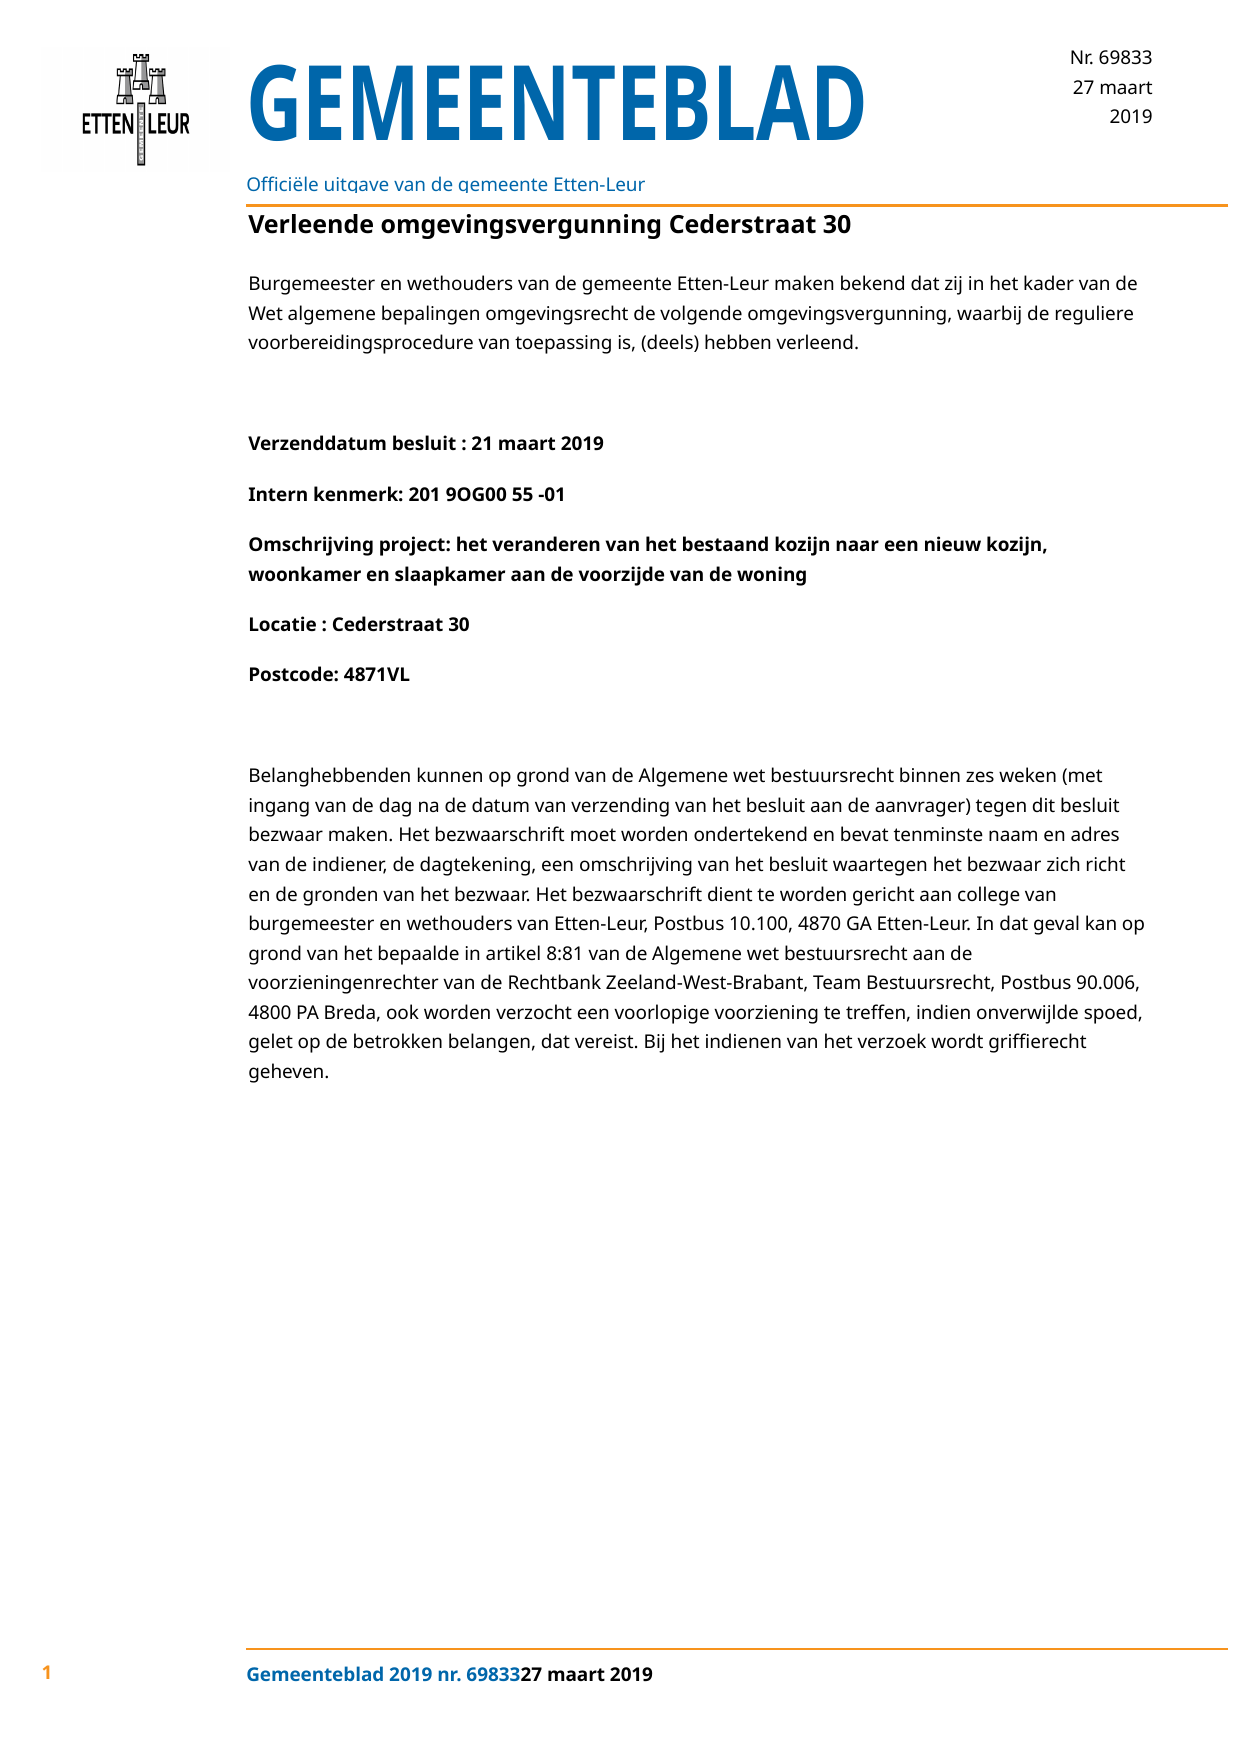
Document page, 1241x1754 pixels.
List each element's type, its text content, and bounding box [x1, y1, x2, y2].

text Verleende omgevingsvergunning Cederstraat 30 [248, 207, 1152, 241]
text Intern kenmerk: 201 9OG00 55 -01 [248, 481, 1152, 506]
text Omschrijving project: het veranderen van het bestaand kozijn naar een nieuw kozijn, woonkamer en slaapkamer aan de voorzijde van de woning [248, 531, 1152, 586]
picture [41, 47, 231, 172]
text Postcode: 4871VL [248, 662, 1152, 687]
text Locatie : Cederstraat 30 [248, 611, 1152, 637]
text Verzenddatum besluit : 21 maart 2019 [248, 430, 1152, 456]
text Burgemeester en wethouders van de gemeente Etten-Leur maken bekend dat zij in het kader van de Wet algemene bepalingen omgevingsrecht de volgende omgevingsvergunning, waarbij de reguliere voorbereidingsprocedure van toepassing is, (deels) hebben verleend. [248, 270, 1152, 355]
text Belanghebbenden kunnen op grond van de Algemene wet bestuursrecht binnen zes weken (met ingang van de dag na de datum van verzending van het besluit aan de aanvrager) tegen dit besluit bezwaar maken. Het bezwaarschrift moet worden ondertekend en bevat tenminste naam en adres van de indiener, de dagtekening, een omschrijving van het besluit waartegen het bezwaar zich richt en de gronden van het bezwaar. Het bezwaarschrift dient te worden gericht aan college van burgemeester en wethouders van Etten-Leur, Postbus 10.100, 4870 GA Etten-Leur. In dat geval kan op grond van het bepaalde in artikel 8:81 van de Algemene wet bestuursrecht aan de voorzieningenrechter van de Rechtbank Zeeland-West-Brabant, Team Bestuursrecht, Postbus 90.006, 4800 PA Breda, ook worden verzocht een voorlopige voorziening te treffen, indien onverwijlde spoed, gelet op de betrokken belangen, dat vereist. Bij het indienen van het verzoek wordt griffierecht geheven. [248, 762, 1152, 1084]
